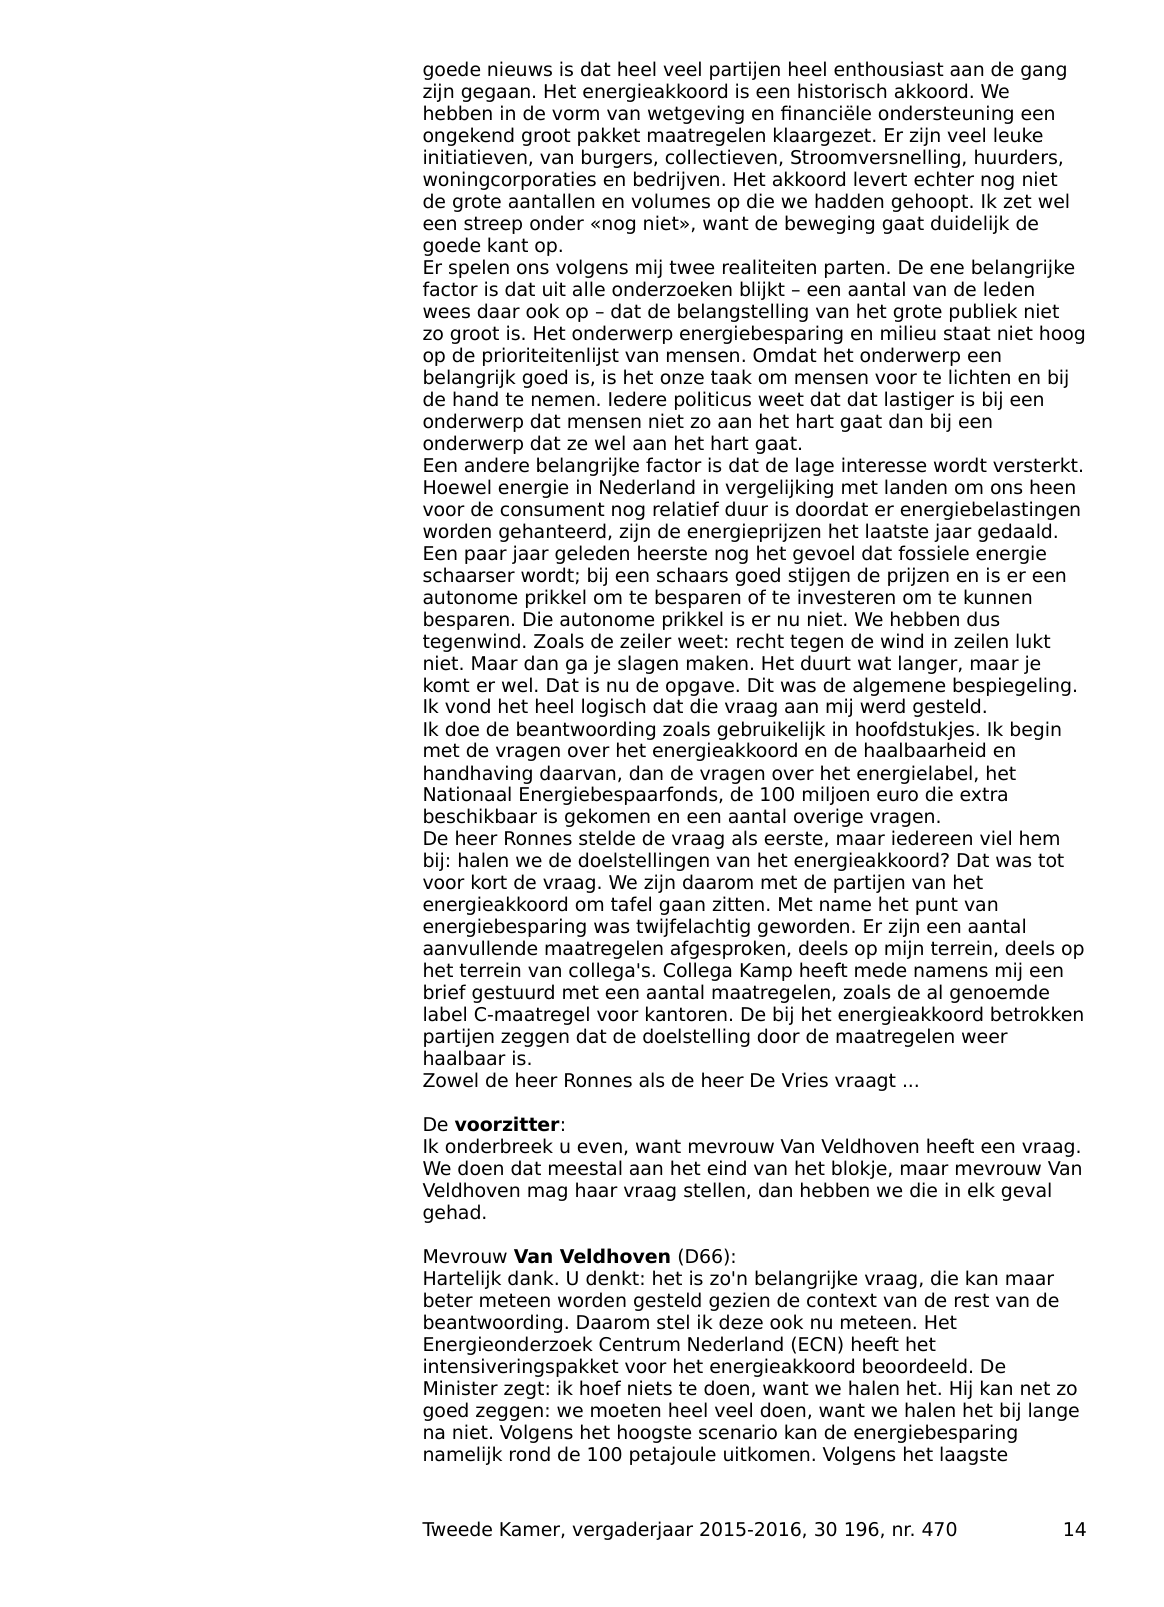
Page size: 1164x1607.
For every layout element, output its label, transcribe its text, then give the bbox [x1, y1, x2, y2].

text Ik onderbreek u even, want mevrouw Van Veldhoven heeft een vraag. We doen dat meestal aan het eind van het blokje, maar mevrouw Van Veldhoven mag haar vraag stellen, dan hebben we die in elk geval gehad. [422, 1136, 1087, 1224]
text De voorzitter: [422, 1114, 1087, 1136]
text Mevrouw Van Veldhoven (D66): [422, 1246, 1087, 1268]
text Hartelijk dank. U denkt: het is zo'n belangrijke vraag, die kan maar beter meteen worden gesteld gezien de context van de rest van de beantwoording. Daarom stel ik deze ook nu meteen. Het Energieonderzoek Centrum Nederland (ECN) heeft het intensiveringspakket voor het energieakkoord beoordeeld. De Minister zegt: ik hoef niets te doen, want we halen het. Hij kan net zo goed zeggen: we moeten heel veel doen, want we halen het bij lange na niet. Volgens het hoogste scenario kan de energiebesparing namelijk rond de 100 petajoule uitkomen. Volgens het laagste [422, 1268, 1087, 1466]
text Een andere belangrijke factor is dat de lage interesse wordt versterkt. Hoewel energie in Nederland in vergelijking met landen om ons heen voor de consument nog relatief duur is doordat er energiebelastingen worden gehanteerd, zijn de energieprijzen het laatste jaar gedaald. Een paar jaar geleden heerste nog het gevoel dat fossiele energie schaarser wordt; bij een schaars goed stijgen de prijzen en is er een autonome prikkel om te besparen of te investeren om te kunnen besparen. Die autonome prikkel is er nu niet. We hebben dus tegenwind. Zoals de zeiler weet: recht tegen de wind in zeilen lukt niet. Maar dan ga je slagen maken. Het duurt wat langer, maar je komt er wel. Dat is nu de opgave. Dit was de algemene bespiegeling. Ik vond het heel logisch dat die vraag aan mij werd gesteld. [422, 455, 1087, 718]
text De heer Ronnes stelde de vraag als eerste, maar iedereen viel hem bij: halen we de doelstellingen van het energieakkoord? Dat was tot voor kort de vraag. We zijn daarom met de partijen van het energieakkoord om tafel gaan zitten. Met name het punt van energiebesparing was twijfelachtig geworden. Er zijn een aantal aanvullende maatregelen afgesproken, deels op mijn terrein, deels op het terrein van collega's. Collega Kamp heeft mede namens mij een brief gestuurd met een aantal maatregelen, zoals de al genoemde label C-maatregel voor kantoren. De bij het energieakkoord betrokken partijen zeggen dat de doelstelling door de maatregelen weer haalbaar is. [422, 828, 1087, 1070]
text Er spelen ons volgens mij twee realiteiten parten. De ene belangrijke factor is dat uit alle onderzoeken blijkt – een aantal van de leden wees daar ook op – dat de belangstelling van het grote publiek niet zo groot is. Het onderwerp energiebesparing en milieu staat niet hoog op de prioriteitenlijst van mensen. Omdat het onderwerp een belangrijk goed is, is het onze taak om mensen voor te lichten en bij de hand te nemen. Iedere politicus weet dat dat lastiger is bij een onderwerp dat mensen niet zo aan het hart gaat dan bij een onderwerp dat ze wel aan het hart gaat. [422, 257, 1087, 455]
text goede nieuws is dat heel veel partijen heel enthousiast aan de gang zijn gegaan. Het energieakkoord is een historisch akkoord. We hebben in de vorm van wetgeving en financiële ondersteuning een ongekend groot pakket maatregelen klaargezet. Er zijn veel leuke initiatieven, van burgers, collectieven, Stroomversnelling, huurders, woningcorporaties en bedrijven. Het akkoord levert echter nog niet de grote aantallen en volumes op die we hadden gehoopt. Ik zet wel een streep onder «nog niet», want de beweging gaat duidelijk de goede kant op. [422, 59, 1087, 257]
text Ik doe de beantwoording zoals gebruikelijk in hoofdstukjes. Ik begin met de vragen over het energieakkoord en de haalbaarheid en handhaving daarvan, dan de vragen over het energielabel, het Nationaal Energiebespaarfonds, de 100 miljoen euro die extra beschikbaar is gekomen en een aantal overige vragen. [422, 718, 1087, 828]
text Zowel de heer Ronnes als de heer De Vries vraagt ... [422, 1070, 1087, 1092]
